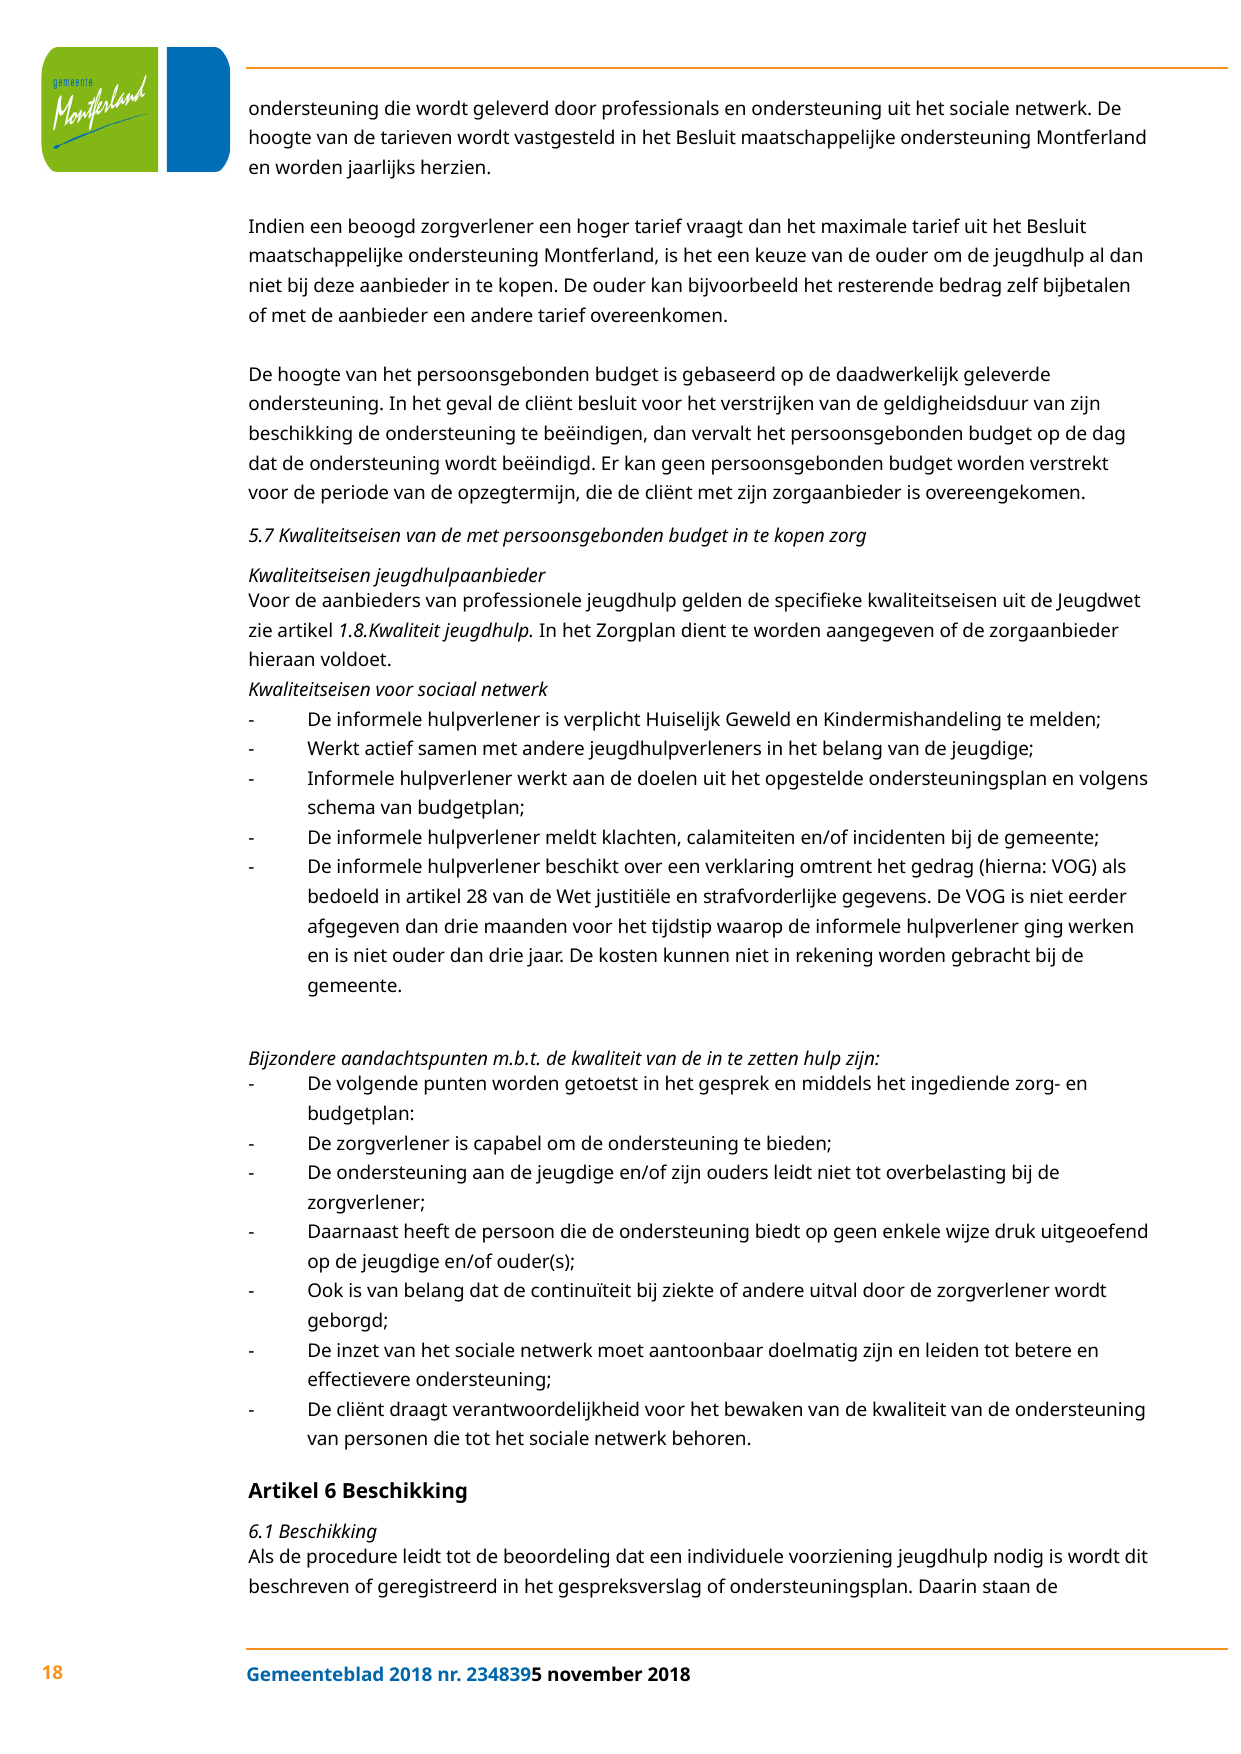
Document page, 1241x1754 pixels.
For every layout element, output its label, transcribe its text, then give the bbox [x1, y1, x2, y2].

list De volgende punten worden getoetst in het gesprek en middels het ingediende zorg- en budgetplan: [248, 1071, 1152, 1126]
list De informele hulpverlener beschikt over een verklaring omtrent het gedrag (hierna: VOG) als bedoeld in artikel 28 van de Wet justitiële en strafvorderlijke gegevens. De VOG is niet eerder afgegeven dan drie maanden voor het tijdstip waarop de informele hulpverlener ging werken en is niet ouder dan drie jaar. De kosten kunnen niet in rekening worden gebracht bij de gemeente. [248, 854, 1152, 998]
list De zorgverlener is capabel om de ondersteuning te bieden; [248, 1130, 1152, 1155]
text De hoogte van het persoonsgebonden budget is gebaseerd op de daadwerkelijk geleverde ondersteuning. In het geval de cliënt besluit voor het verstrijken van de geldigheidsduur van zijn beschikking de ondersteuning te beëindigen, dan vervalt het persoonsgebonden budget op de dag dat de ondersteuning wordt beëindigd. Er kan geen persoonsgebonden budget worden verstrekt voor de periode van de opzegtermijn, die de cliënt met zijn zorgaanbieder is overeengekomen. [248, 361, 1152, 505]
list De cliënt draagt verantwoordelijkheid voor het bewaken van de kwaliteit van de ondersteuning van personen die tot het sociale netwerk behoren. [248, 1396, 1152, 1451]
list De ondersteuning aan de jeugdige en/of zijn ouders leidt niet tot overbelasting bij de zorgverlener; [248, 1159, 1152, 1214]
text 6.1 Beschikking [248, 1518, 1152, 1544]
text 5.7 Kwaliteitseisen van de met persoonsgebonden budget in te kopen zorg [248, 522, 1152, 548]
text Als de procedure leidt tot de beoordeling dat een individuele voorziening jeugdhulp nodig is wordt dit beschreven of geregistreerd in het gespreksverslag of ondersteuningsplan. Daarin staan de [248, 1544, 1152, 1599]
text Kwaliteitseisen voor sociaal netwerk [248, 676, 1152, 702]
list Ook is van belang dat de continuïteit bij ziekte of andere uitval door de zorgverlener wordt geborgd; [248, 1278, 1152, 1333]
list Werkt actief samen met andere jeugdhulpverleners in het belang van de jeugdige; [248, 735, 1152, 761]
text Indien een beoogd zorgverlener een hoger tarief vraagt dan het maximale tarief uit het Besluit maatschappelijke ondersteuning Montferland, is het een keuze van de ouder om de jeugdhulp al dan niet bij deze aanbieder in te kopen. De ouder kan bijvoorbeeld het resterende bedrag zelf bijbetalen of met de aanbieder een andere tarief overeenkomen. [248, 213, 1152, 328]
list Informele hulpverlener werkt aan de doelen uit het opgestelde ondersteuningsplan en volgens schema van budgetplan; [248, 765, 1152, 820]
text Bijzondere aandachtspunten m.b.t. de kwaliteit van de in te zetten hulp zijn: [248, 1045, 1152, 1071]
text Artikel 6 Beschikking [248, 1476, 1152, 1504]
text ondersteuning die wordt geleverd door professionals en ondersteuning uit het sociale netwerk. De hoogte van de tarieven wordt vastgesteld in het Besluit maatschappelijke ondersteuning Montferland en worden jaarlijks herzien. [248, 95, 1152, 180]
text Kwaliteitseisen jeugdhulpaanbieder [248, 562, 1152, 587]
list De informele hulpverlener meldt klachten, calamiteiten en/of incidenten bij de gemeente; [248, 824, 1152, 850]
list De informele hulpverlener is verplicht Huiselijk Geweld en Kindermishandeling te melden; [248, 706, 1152, 732]
list Daarnaast heeft de persoon die de ondersteuning biedt op geen enkele wijze druk uitgeoefend op de jeugdige en/of ouder(s); [248, 1218, 1152, 1274]
text Voor de aanbieders van professionele jeugdhulp gelden de specifieke kwaliteitseisen uit de Jeugdwet zie artikel 1.8.Kwaliteit jeugdhulp. In het Zorgplan dient te worden aangegeven of de zorgaanbieder hieraan voldoet. [248, 587, 1152, 672]
picture [41, 47, 231, 172]
list De inzet van het sociale netwerk moet aantoonbaar doelmatig zijn en leiden tot betere en effectievere ondersteuning; [248, 1337, 1152, 1392]
